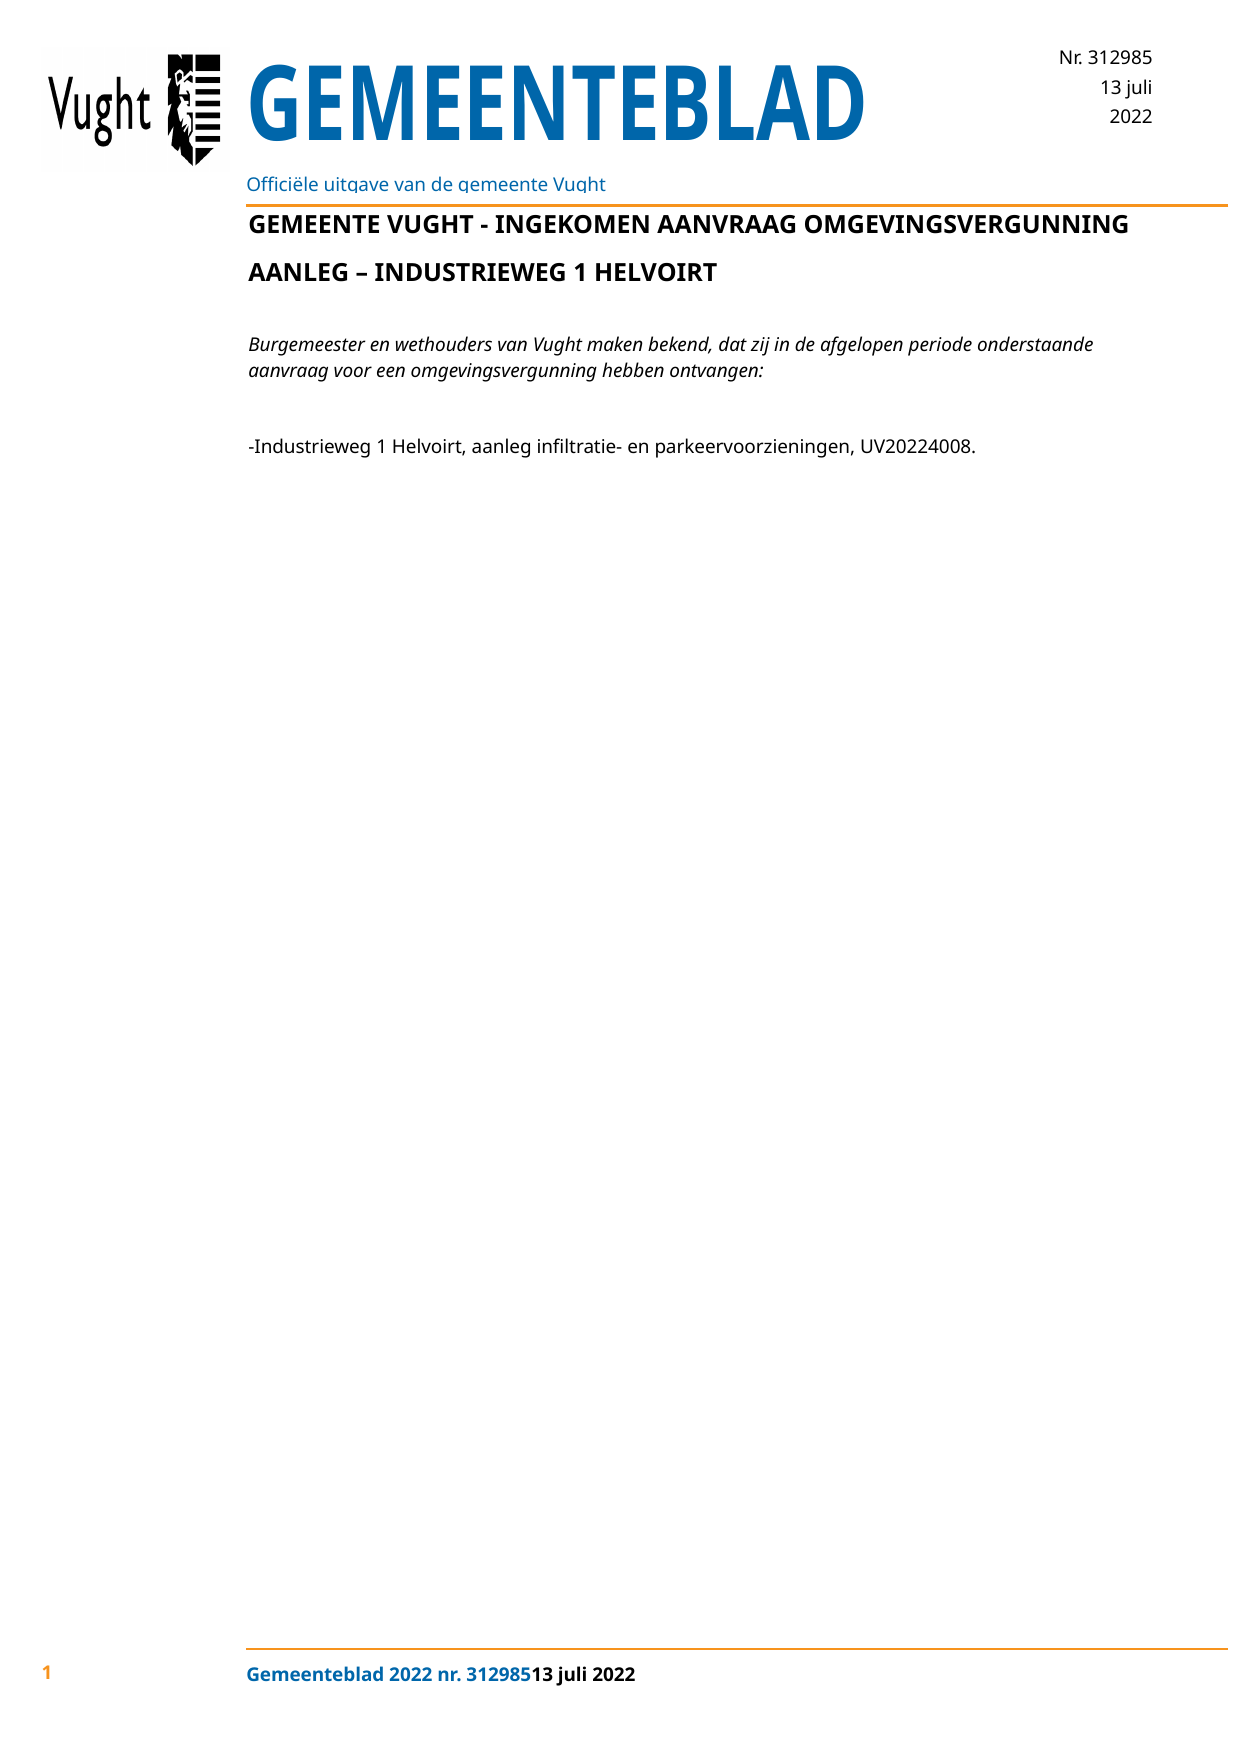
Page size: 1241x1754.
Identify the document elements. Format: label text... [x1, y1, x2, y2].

text GEMEENTE VUGHT - INGEKOMEN AANVRAAG OMGEVINGSVERGUNNING AANLEG – INDUSTRIEWEG 1 HELVOIRT [248, 207, 1152, 288]
text Burgemeester en wethouders van Vught maken bekend, dat zij in de afgelopen periode onderstaande aanvraag voor een omgevingsvergunning hebben ontvangen: [248, 331, 1152, 383]
picture [41, 47, 231, 172]
text -Industrieweg 1 Helvoirt, aanleg infiltratie- en parkeervoorzieningen, UV20224008. [248, 433, 1152, 459]
